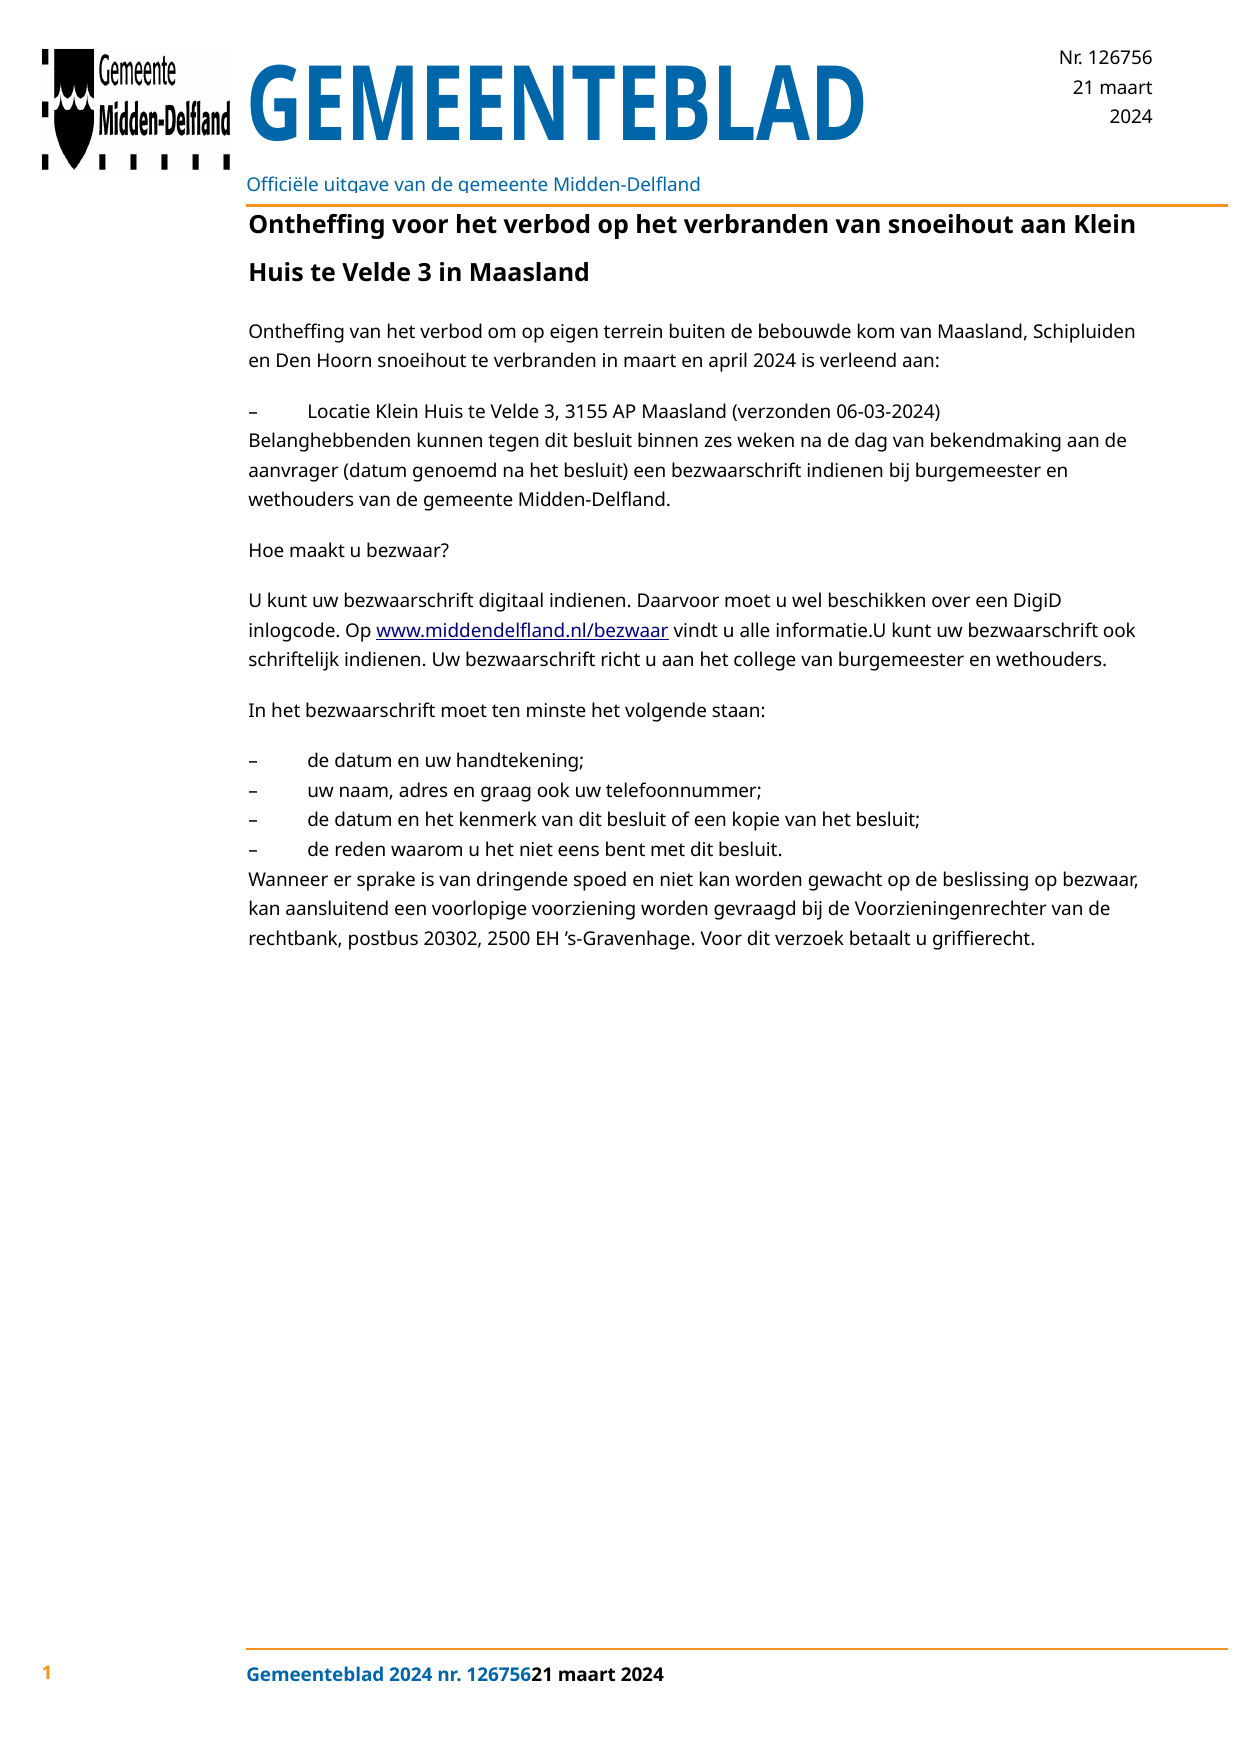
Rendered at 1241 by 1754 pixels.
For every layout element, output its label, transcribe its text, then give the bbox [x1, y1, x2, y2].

list Locatie Klein Huis te Velde 3, 3155 AP Maasland (verzonden 06-03-2024) [248, 398, 1152, 424]
text Belanghebbenden kunnen tegen dit besluit binnen zes weken na de dag van bekendmaking aan de aanvrager (datum genoemd na het besluit) een bezwaarschrift indienen bij burgemeester en wethouders van de gemeente Midden-Delfland. [248, 427, 1152, 512]
text Ontheffing van het verbod om op eigen terrein buiten de bebouwde kom van Maasland, Schipluiden en Den Hoorn snoeihout te verbranden in maart en april 2024 is verleend aan: [248, 318, 1152, 373]
text Hoe maakt u bezwaar? [248, 537, 1152, 563]
list de datum en uw handtekening; [248, 747, 1152, 773]
text U kunt uw bezwaarschrift digitaal indienen. Daarvoor moet u wel beschikken over een DigiD inlogcode. Op www.middendelfland.nl/bezwaar vindt u alle informatie.U kunt uw bezwaarschrift ook schriftelijk indienen. Uw bezwaarschrift richt u aan het college van burgemeester en wethouders. [248, 587, 1152, 672]
picture [41, 47, 231, 172]
list uw naam, adres en graag ook uw telefoonnummer; [248, 777, 1152, 803]
text In het bezwaarschrift moet ten minste het volgende staan: [248, 697, 1152, 723]
list de reden waarom u het niet eens bent met dit besluit. [248, 836, 1152, 862]
text Ontheffing voor het verbod op het verbranden van snoeihout aan Klein Huis te Velde 3 in Maasland [248, 207, 1152, 288]
list de datum en het kenmerk van dit besluit of een kopie van het besluit; [248, 807, 1152, 832]
text ​Wanneer er sprake is van dringende spoed en niet kan worden gewacht op de beslissing op bezwaar, kan aansluitend een voorlopige voorziening worden gevraagd bij de Voorzieningenrechter van de rechtbank, postbus 20302, 2500 EH ’s-Gravenhage. Voor dit verzoek betaalt u griffierecht. [248, 866, 1152, 951]
